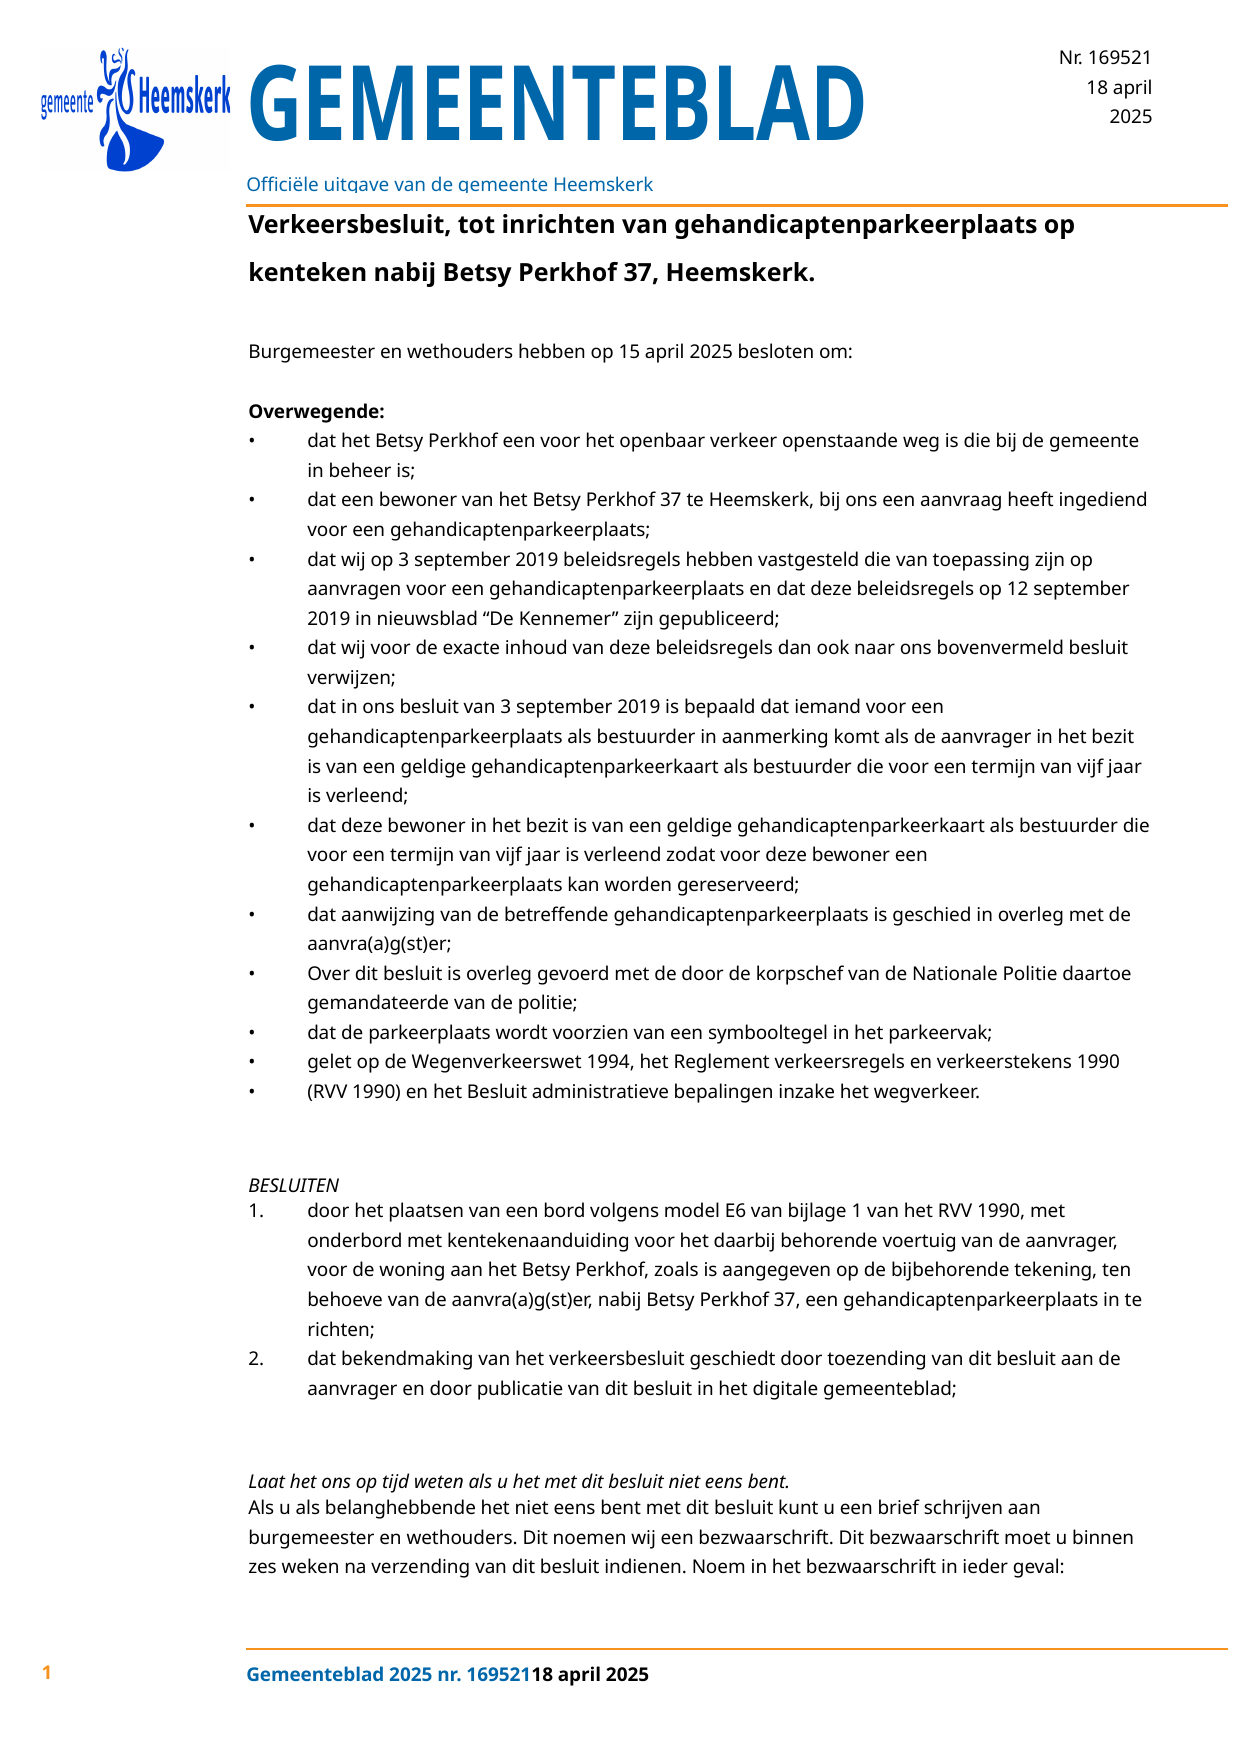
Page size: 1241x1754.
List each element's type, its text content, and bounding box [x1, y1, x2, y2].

list dat aanwijzing van de betreffende gehandicaptenparkeerplaats is geschied in overleg met de aanvra(a)g(st)er; [248, 901, 1152, 956]
list (RVV 1990) en het Besluit administratieve bepalingen inzake het wegverkeer. [248, 1078, 1152, 1104]
list dat deze bewoner in het bezit is van een geldige gehandicaptenparkeerkaart als bestuurder die voor een termijn van vijf jaar is verleend zodat voor deze bewoner een gehandicaptenparkeerplaats kan worden gereserveerd; [248, 812, 1152, 897]
text Als u als belanghebbende het niet eens bent met dit besluit kunt u een brief schrijven aan burgemeester en wethouders. Dit noemen wij een bezwaarschrift. Dit bezwaarschrift moet u binnen zes weken na verzending van dit besluit indienen. Noem in het bezwaarschrift in ieder geval: [248, 1494, 1152, 1579]
text Verkeersbesluit, tot inrichten van gehandicaptenparkeerplaats op kenteken nabij Betsy Perkhof 37, Heemskerk. [248, 207, 1152, 288]
list dat het Betsy Perkhof een voor het openbaar verkeer openstaande weg is die bij de gemeente in beheer is; [248, 427, 1152, 483]
text Laat het ons op tijd weten als u het met dit besluit niet eens bent. [248, 1468, 1152, 1494]
list dat bekendmaking van het verkeersbesluit geschiedt door toezending van dit besluit aan de aanvrager en door publicatie van dit besluit in het digitale gemeenteblad; [248, 1345, 1152, 1401]
list dat in ons besluit van 3 september 2019 is bepaald dat iemand voor een gehandicaptenparkeerplaats als bestuurder in aanmerking komt als de aanvrager in het bezit is van een geldige gehandicaptenparkeerkaart als bestuurder die voor een termijn van vijf jaar is verleend; [248, 694, 1152, 808]
text BESLUITEN [248, 1172, 1152, 1197]
list dat een bewoner van het Betsy Perkhof 37 te Heemskerk, bij ons een aanvraag heeft ingediend voor een gehandicaptenparkeerplaats; [248, 487, 1152, 542]
list Over dit besluit is overleg gevoerd met de door de korpschef van de Nationale Politie daartoe gemandateerde van de politie; [248, 960, 1152, 1015]
list dat wij op 3 september 2019 beleidsregels hebben vastgesteld die van toepassing zijn op aanvragen voor een gehandicaptenparkeerplaats en dat deze beleidsregels op 12 september 2019 in nieuwsblad “De Kennemer” zijn gepubliceerd; [248, 546, 1152, 631]
picture [41, 47, 231, 172]
list dat wij voor de exacte inhoud van deze beleidsregels dan ook naar ons bovenvermeld besluit verwijzen; [248, 634, 1152, 690]
list gelet op de Wegenverkeerswet 1994, het Reglement verkeersregels en verkeerstekens 1990 [248, 1049, 1152, 1074]
text Overwegende: [248, 398, 1152, 423]
text Burgemeester en wethouders hebben op 15 april 2025 besloten om: [248, 339, 1152, 364]
list door het plaatsen van een bord volgens model E6 van bijlage 1 van het RVV 1990, met onderbord met kentekenaanduiding voor het daarbij behorende voertuig van de aanvrager, voor de woning aan het Betsy Perkhof, zoals is aangegeven op de bijbehorende tekening, ten behoeve van de aanvra(a)g(st)er, nabij Betsy Perkhof 37, een gehandicaptenparkeerplaats in te richten; [248, 1197, 1152, 1342]
list dat de parkeerplaats wordt voorzien van een symbooltegel in het parkeervak; [248, 1019, 1152, 1045]
